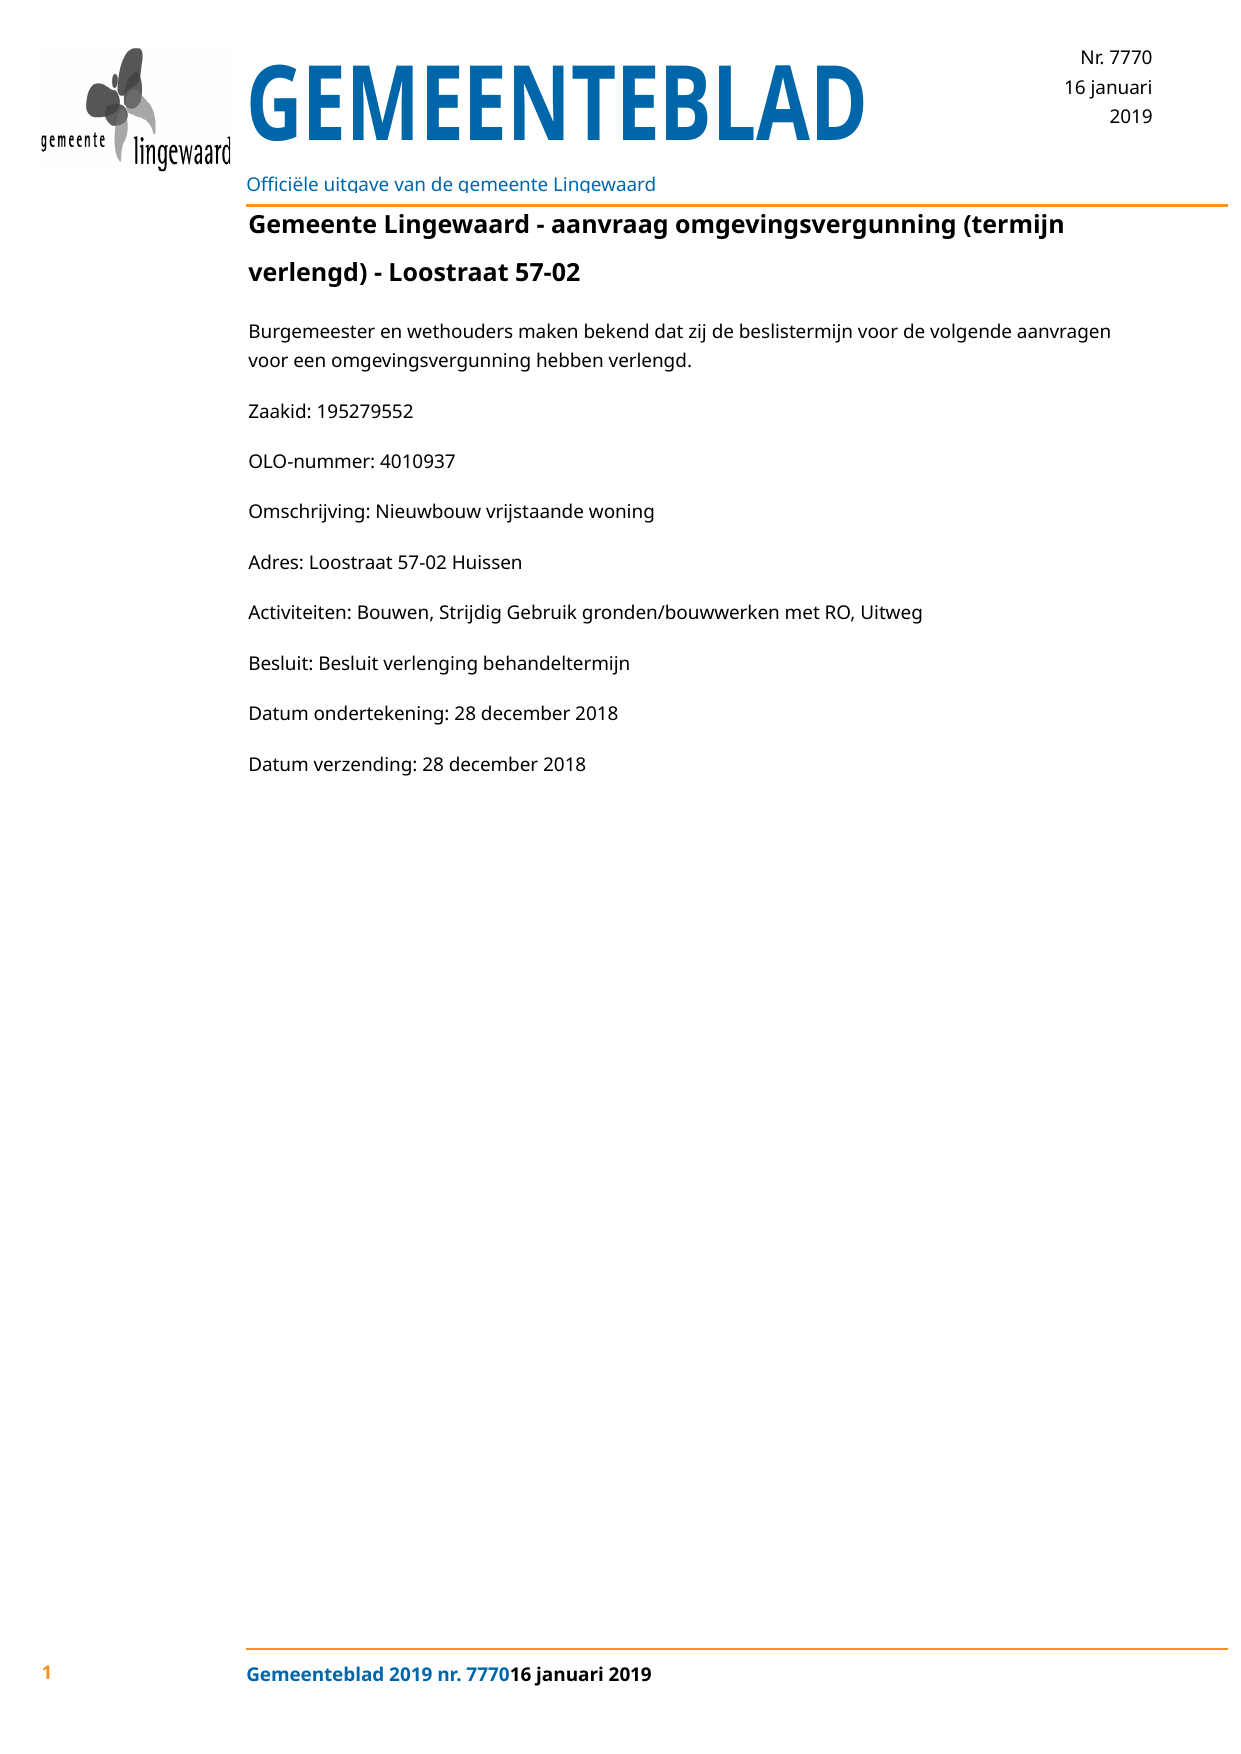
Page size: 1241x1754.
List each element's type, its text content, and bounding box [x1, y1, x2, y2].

text Besluit: Besluit verlenging behandeltermijn [248, 650, 1152, 676]
text Datum ondertekening: 28 december 2018 [248, 700, 1152, 726]
text Omschrijving: Nieuwbouw vrijstaande woning [248, 499, 1152, 524]
text Activiteiten: Bouwen, Strijdig Gebruik gronden/bouwwerken met RO, Uitweg [248, 599, 1152, 625]
text Gemeente Lingewaard - aanvraag omgevingsvergunning (termijn verlengd) - Loostraat 57-02 [248, 207, 1152, 288]
text Zaakid: 195279552 [248, 398, 1152, 424]
text OLO-nummer: 4010937 [248, 448, 1152, 474]
picture [41, 47, 231, 172]
text Burgemeester en wethouders maken bekend dat zij de beslistermijn voor de volgende aanvragen voor een omgevingsvergunning hebben verlengd. [248, 318, 1152, 373]
text Adres: Loostraat 57-02 Huissen [248, 549, 1152, 575]
text Datum verzending: 28 december 2018 [248, 751, 1152, 777]
